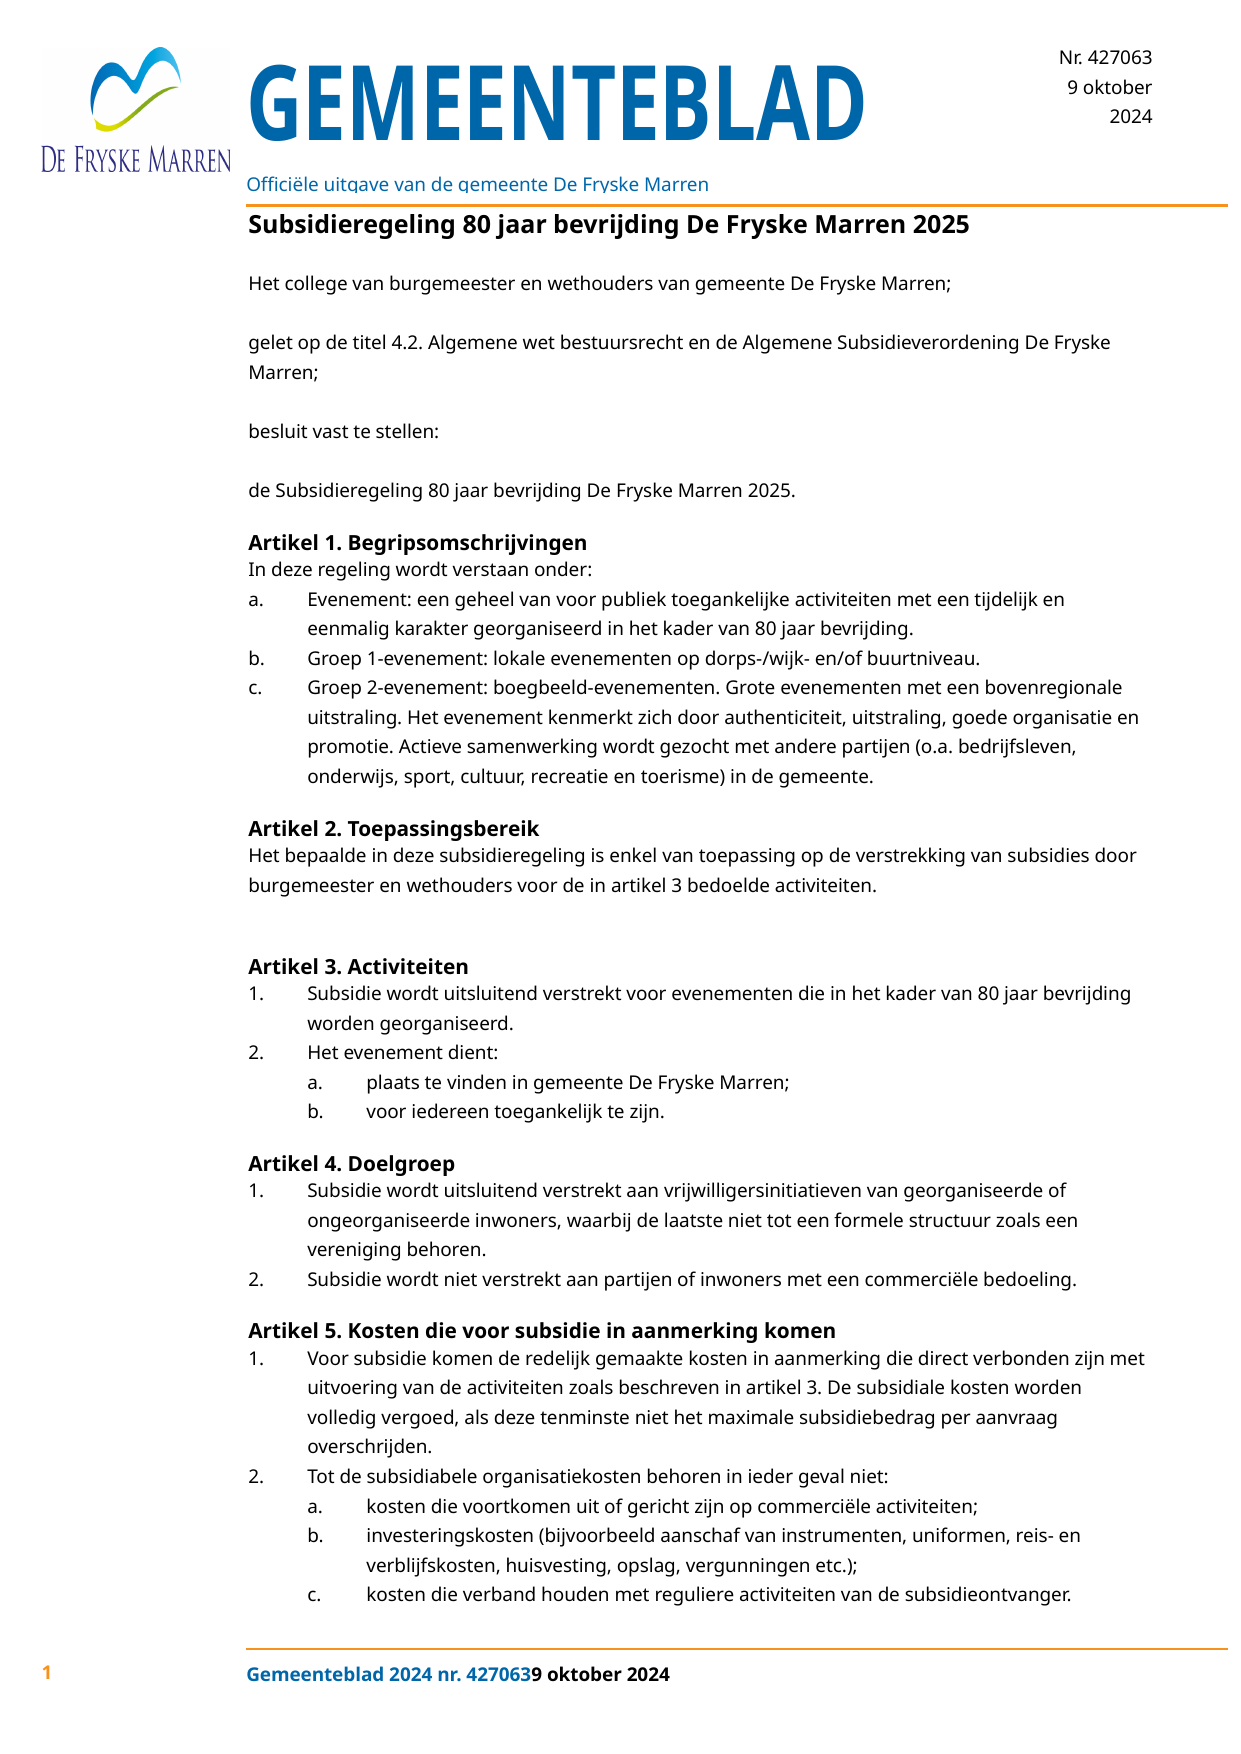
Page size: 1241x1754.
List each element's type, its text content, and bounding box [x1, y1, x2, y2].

text Artikel 3. Activiteiten [248, 952, 1152, 980]
list kosten die verband houden met reguliere activiteiten van de subsidieontvanger. [307, 1582, 1152, 1607]
list Groep 1-evenement: lokale evenementen op dorps-/wijk- en/of buurtniveau. [248, 645, 1152, 671]
text Het college van burgemeester en wethouders van gemeente De Fryske Marren; [248, 270, 1152, 296]
picture [41, 47, 231, 172]
list Subsidie wordt uitsluitend verstrekt aan vrijwilligersinitiatieven van georganiseerde of ongeorganiseerde inwoners, waarbij de laatste niet tot een formele structuur zoals een vereniging behoren. [248, 1177, 1152, 1262]
text Artikel 1. Begripsomschrijvingen [248, 528, 1152, 556]
list Groep 2-evenement: boegbeeld-evenementen. Grote evenementen met een bovenregionale uitstraling. Het evenement kenmerkt zich door authenticiteit, uitstraling, goede organisatie en promotie. Actieve samenwerking wordt gezocht met andere partijen (o.a. bedrijfsleven, onderwijs, sport, cultuur, recreatie en toerisme) in de gemeente. [248, 674, 1152, 789]
text Artikel 4. Doelgroep [248, 1149, 1152, 1177]
list voor iedereen toegankelijk te zijn. [307, 1098, 1152, 1124]
text Het bepaalde in deze subsidieregeling is enkel van toepassing op de verstrekking van subsidies door burgemeester en wethouders voor de in artikel 3 bedoelde activiteiten. [248, 842, 1152, 897]
list plaats te vinden in gemeente De Fryske Marren; [307, 1069, 1152, 1095]
text Artikel 5. Kosten die voor subsidie in aanmerking komen [248, 1317, 1152, 1345]
list Subsidie wordt niet verstrekt aan partijen of inwoners met een commerciële bedoeling. [248, 1266, 1152, 1292]
list Subsidie wordt uitsluitend verstrekt voor evenementen die in het kader van 80 jaar bevrijding worden georganiseerd. [248, 980, 1152, 1036]
list Voor subsidie komen de redelijk gemaakte kosten in aanmerking die direct verbonden zijn met uitvoering van de activiteiten zoals beschreven in artikel 3. De subsidiale kosten worden volledig vergoed, als deze tenminste niet het maximale subsidiebedrag per aanvraag overschrijden. [248, 1345, 1152, 1459]
list Het evenement dient: [248, 1039, 1152, 1065]
text de Subsidieregeling 80 jaar bevrijding De Fryske Marren 2025. [248, 477, 1152, 503]
list Evenement: een geheel van voor publiek toegankelijke activiteiten met een tijdelijk en eenmalig karakter georganiseerd in het kader van 80 jaar bevrijding. [248, 586, 1152, 641]
text In deze regeling wordt verstaan onder: [248, 556, 1152, 582]
list investeringskosten (bijvoorbeeld aanschaf van instrumenten, uniformen, reis- en verblijfskosten, huisvesting, opslag, vergunningen etc.); [307, 1522, 1152, 1578]
text Artikel 2. Toepassingsbereik [248, 814, 1152, 842]
list kosten die voortkomen uit of gericht zijn op commerciële activiteiten; [307, 1493, 1152, 1519]
text Subsidieregeling 80 jaar bevrijding De Fryske Marren 2025 [248, 207, 1152, 241]
text besluit vast te stellen: [248, 418, 1152, 444]
list Tot de subsidiabele organisatiekosten behoren in ieder geval niet: [248, 1463, 1152, 1489]
text gelet op de titel 4.2. Algemene wet bestuursrecht en de Algemene Subsidieverordening De Fryske Marren; [248, 329, 1152, 385]
